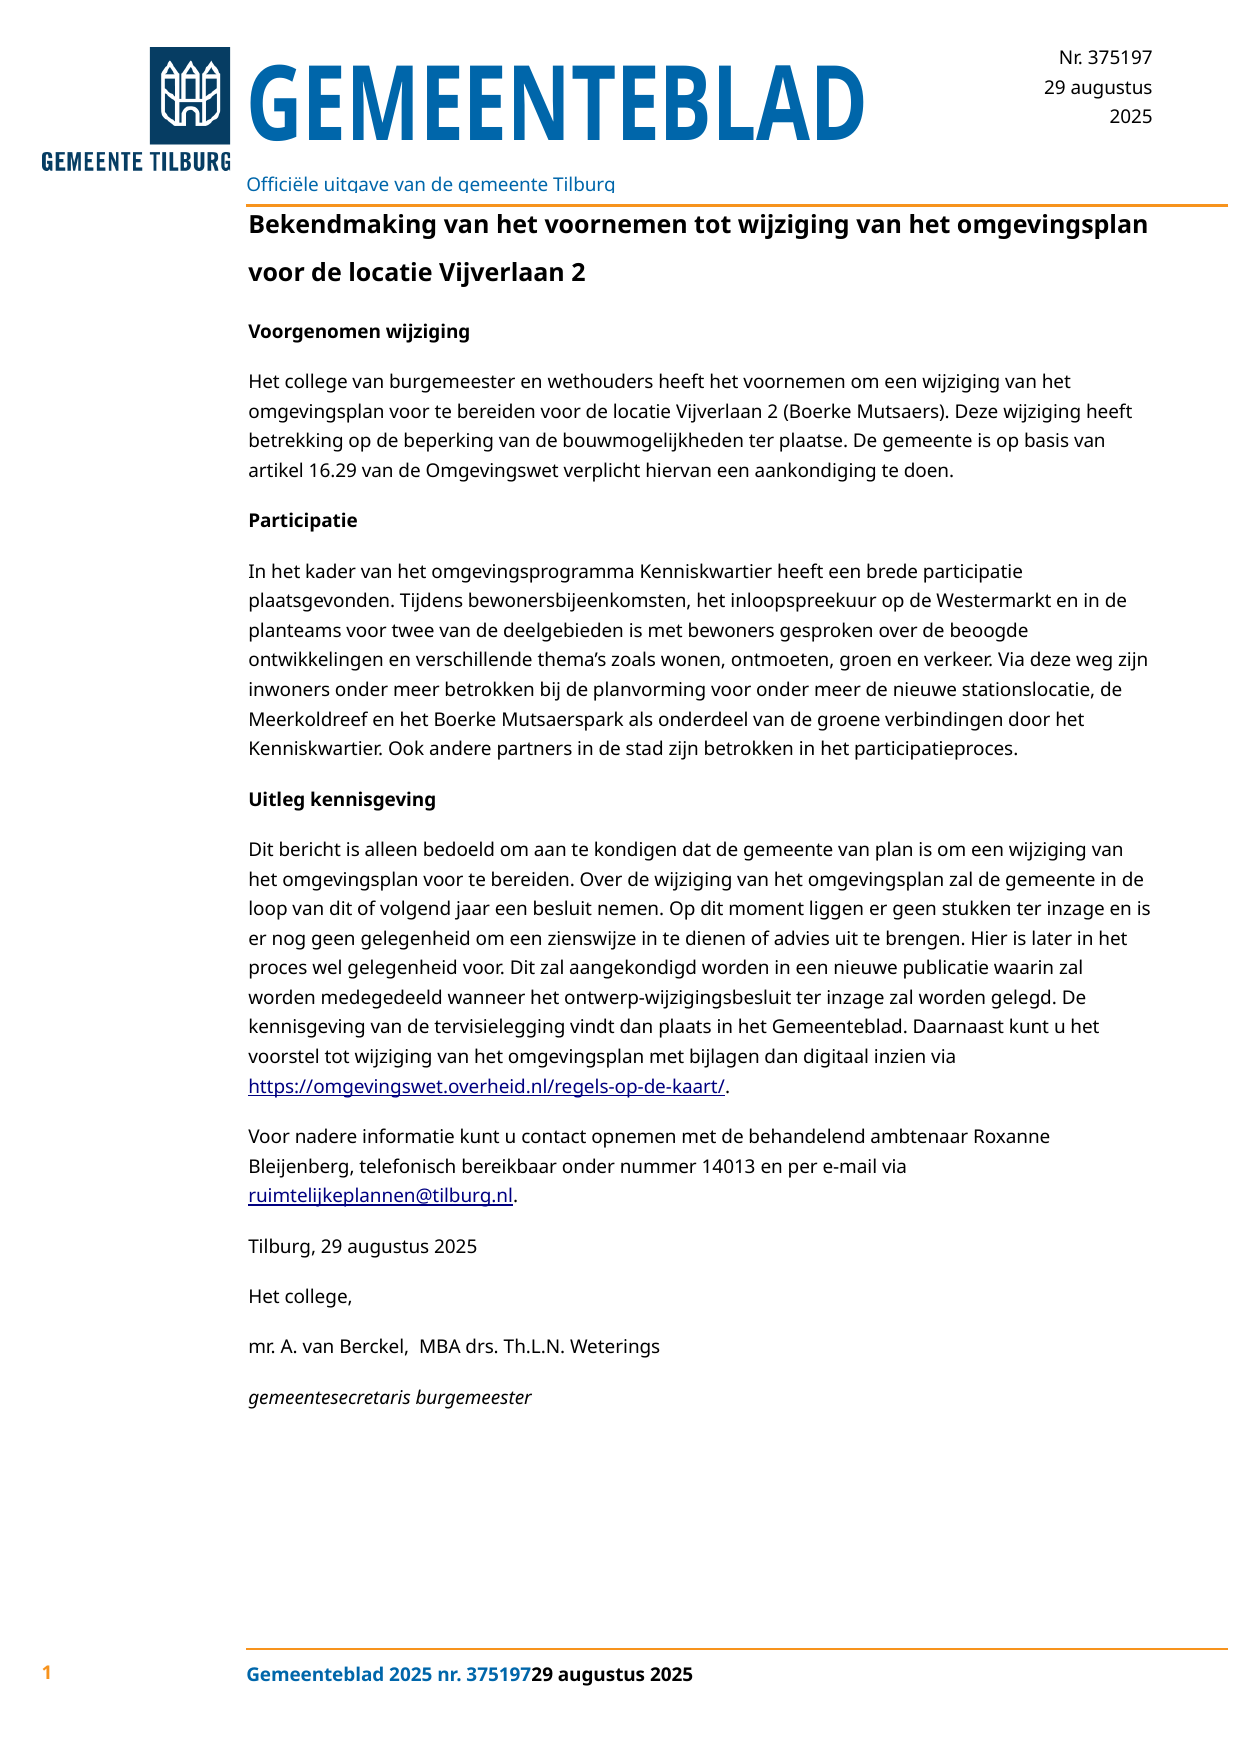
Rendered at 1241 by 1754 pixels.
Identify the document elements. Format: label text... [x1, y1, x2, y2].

text gemeentesecretaris burgemeester [248, 1384, 1152, 1410]
picture [41, 47, 231, 172]
text Uitleg kennisgeving [248, 786, 1152, 812]
text Voor nadere informatie kunt u contact opnemen met de behandelend ambtenaar Roxanne Bleijenberg, telefonisch bereikbaar onder nummer 14013 en per e-mail via ruimtelijkeplannen@tilburg.nl. [248, 1123, 1152, 1208]
text Tilburg, 29 augustus 2025 [248, 1233, 1152, 1259]
text Dit bericht is alleen bedoeld om aan te kondigen dat de gemeente van plan is om een wijziging van het omgevingsplan voor te bereiden. Over de wijziging van het omgevingsplan zal de gemeente in de loop van dit of volgend jaar een besluit nemen. Op dit moment liggen er geen stukken ter inzage en is er nog geen gelegenheid om een zienswijze in te dienen of advies uit te brengen. Hier is later in het proces wel gelegenheid voor. Dit zal aangekondigd worden in een nieuwe publicatie waarin zal worden medegedeeld wanneer het ontwerp-wijzigingsbesluit ter inzage zal worden gelegd. De kennisgeving van de tervisielegging vindt dan plaats in het Gemeenteblad. Daarnaast kunt u het voorstel tot wijziging van het omgevingsplan met bijlagen dan digitaal inzien via https://omgevingswet.overheid.nl/regels-op-de-kaart/. [248, 836, 1152, 1099]
text Het college, [248, 1283, 1152, 1309]
text Participatie [248, 507, 1152, 533]
text Voorgenomen wijziging [248, 318, 1152, 344]
text Het college van burgemeester en wethouders heeft het voornemen om een wijziging van het omgevingsplan voor te bereiden voor de locatie Vijverlaan 2 (Boerke Mutsaers). Deze wijziging heeft betrekking op de beperking van de bouwmogelijkheden ter plaatse. De gemeente is op basis van artikel 16.29 van de Omgevingswet verplicht hiervan een aankondiging te doen. [248, 368, 1152, 483]
text mr. A. van Berckel, MBA drs. Th.L.N. Weterings [248, 1334, 1152, 1359]
text Bekendmaking van het voornemen tot wijziging van het omgevingsplan voor de locatie Vijverlaan 2 [248, 207, 1152, 288]
text In het kader van het omgevingsprogramma Kenniskwartier heeft een brede participatie plaatsgevonden. Tijdens bewonersbijeenkomsten, het inloopspreekuur op de Westermarkt en in de planteams voor twee van de deelgebieden is met bewoners gesproken over de beoogde ontwikkelingen en verschillende thema’s zoals wonen, ontmoeten, groen en verkeer. Via deze weg zijn inwoners onder meer betrokken bij de planvorming voor onder meer de nieuwe stationslocatie, de Meerkoldreef en het Boerke Mutsaerspark als onderdeel van de groene verbindingen door het Kenniskwartier. Ook andere partners in de stad zijn betrokken in het participatieproces. [248, 558, 1152, 761]
